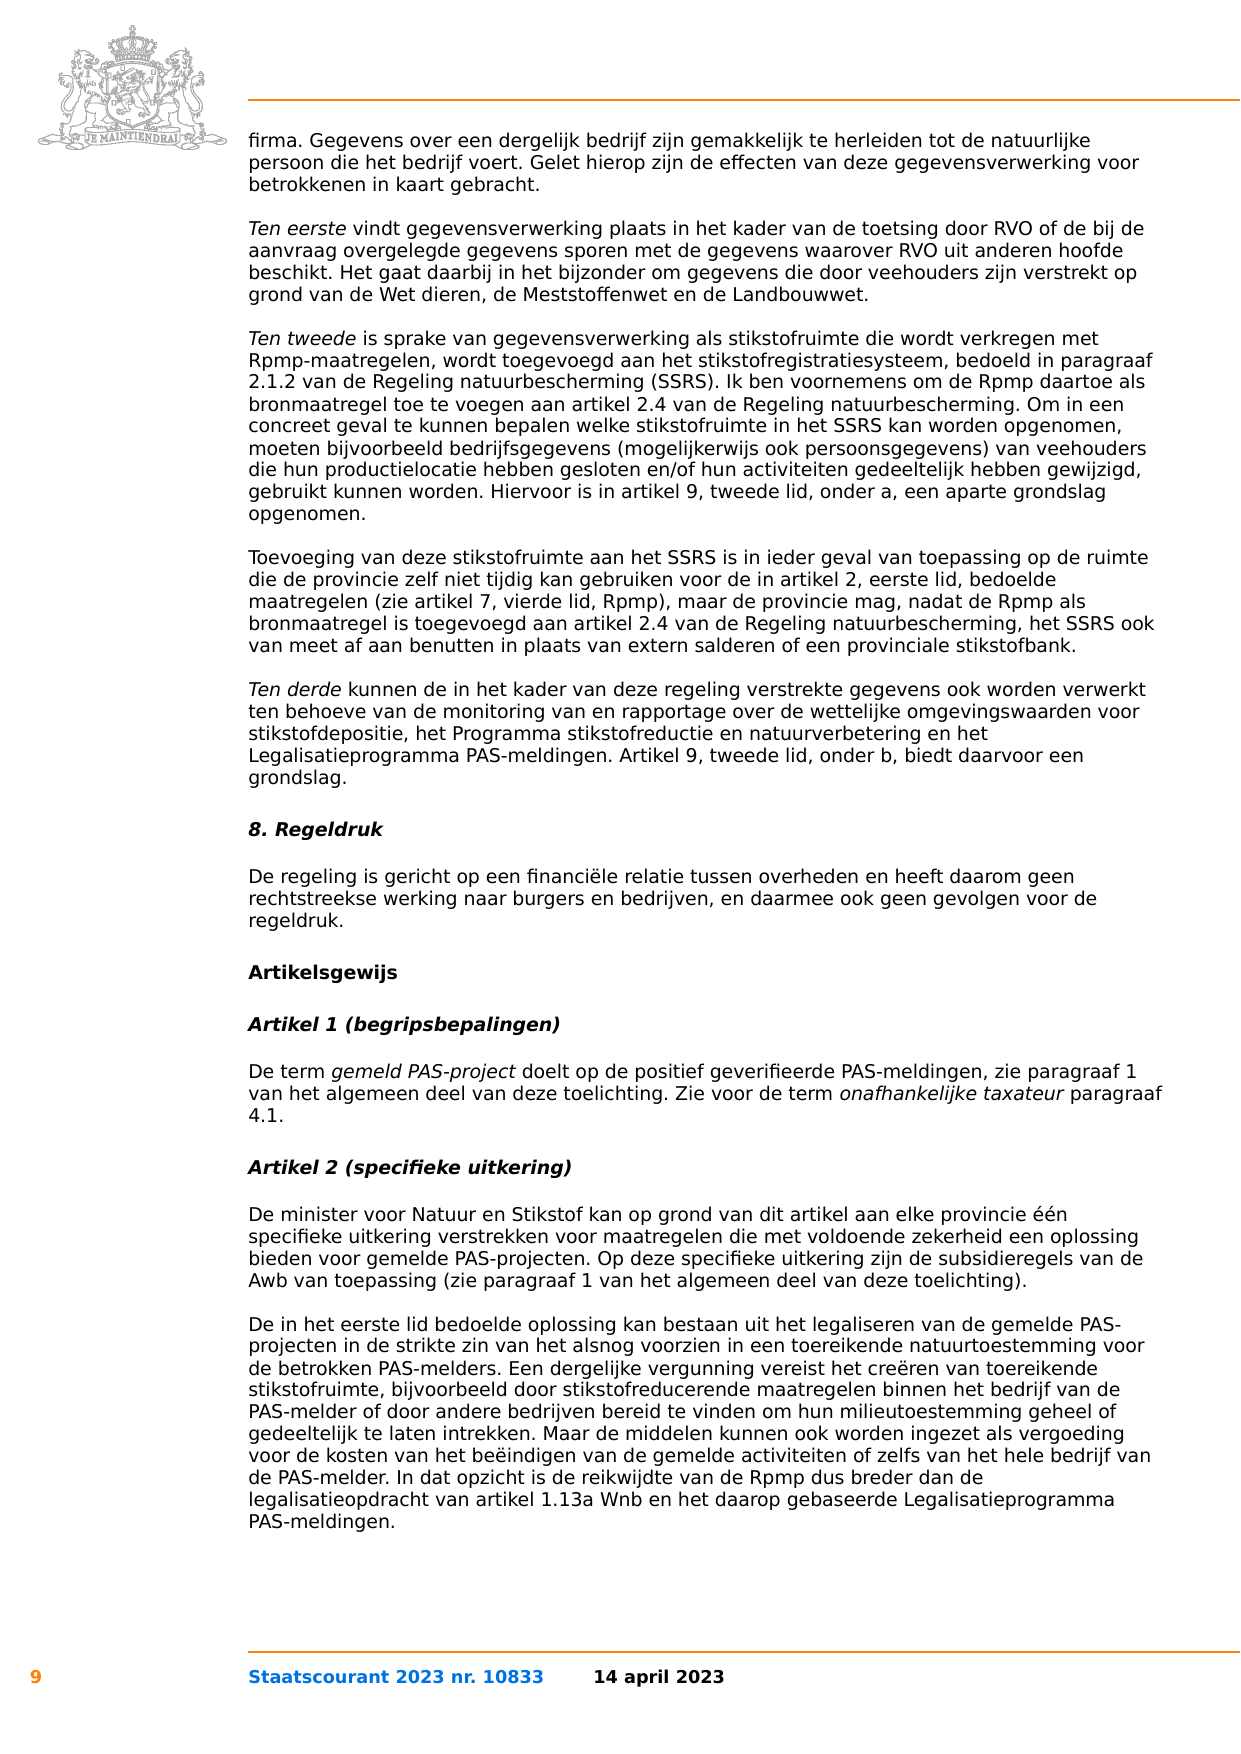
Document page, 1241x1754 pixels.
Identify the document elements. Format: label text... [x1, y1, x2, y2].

subtitle 8. Regeldruk [248, 819, 1163, 841]
text Toevoeging van deze stikstofruimte aan het SSRS is in ieder geval van toepassing op de ruimte die de provincie zelf niet tijdig kan gebruiken voor de in artikel 2, eerste lid, bedoelde maatregelen (zie artikel 7, vierde lid, Rpmp), maar de provincie mag, nadat de Rpmp als bronmaatregel is toegevoegd aan artikel 2.4 van de Regeling natuurbescherming, het SSRS ook van meet af aan benutten in plaats van extern salderen of een provinciale stikstofbank. [248, 547, 1163, 657]
subtitle Artikel 1 (begripsbepalingen) [248, 1014, 1163, 1036]
text Ten derde kunnen de in het kader van deze regeling verstrekte gegevens ook worden verwerkt ten behoeve van de monitoring van en rapportage over de wettelijke omgevingswaarden voor stikstofdepositie, het Programma stikstofreductie en natuurverbetering en het Legalisatieprogramma PAS-meldingen. Artikel 9, tweede lid, onder b, biedt daarvoor een grondslag. [248, 679, 1163, 789]
picture [38, 25, 227, 150]
text De term gemeld PAS-project doelt op de positief geverifieerde PAS-meldingen, zie paragraaf 1 van het algemeen deel van deze toelichting. Zie voor de term onafhankelijke taxateur paragraaf 4.1. [248, 1061, 1163, 1127]
text Ten eerste vindt gegevensverwerking plaats in het kader van de toetsing door RVO of de bij de aanvraag overgelegde gegevens sporen met de gegevens waarover RVO uit anderen hoofde beschikt. Het gaat daarbij in het bijzonder om gegevens die door veehouders zijn verstrekt op grond van de Wet dieren, de Meststoffenwet en de Landbouwwet. [248, 218, 1163, 306]
subtitle Artikelsgewijs [248, 962, 1163, 984]
text Ten tweede is sprake van gegevensverwerking als stikstofruimte die wordt verkregen met Rpmp-maatregelen, wordt toegevoegd aan het stikstofregistratiesysteem, bedoeld in paragraaf 2.1.2 van de Regeling natuurbescherming (SSRS). Ik ben voornemens om de Rpmp daartoe als bronmaatregel toe te voegen aan artikel 2.4 van de Regeling natuurbescherming. Om in een concreet geval te kunnen bepalen welke stikstofruimte in het SSRS kan worden opgenomen, moeten bijvoorbeeld bedrijfsgegevens (mogelijkerwijs ook persoonsgegevens) van veehouders die hun productielocatie hebben gesloten en/of hun activiteiten gedeeltelijk hebben gewijzigd, gebruikt kunnen worden. Hiervoor is in artikel 9, tweede lid, onder a, een aparte grondslag opgenomen. [248, 327, 1163, 525]
text firma. Gegevens over een dergelijk bedrijf zijn gemakkelijk te herleiden tot de natuurlijke persoon die het bedrijf voert. Gelet hierop zijn de effecten van deze gegevensverwerking voor betrokkenen in kaart gebracht. [248, 130, 1163, 196]
text De minister voor Natuur en Stikstof kan op grond van dit artikel aan elke provincie één specifieke uitkering verstrekken voor maatregelen die met voldoende zekerheid een oplossing bieden voor gemelde PAS-projecten. Op deze specifieke uitkering zijn de subsidieregels van de Awb van toepassing (zie paragraaf 1 van het algemeen deel van deze toelichting). [248, 1204, 1163, 1292]
text De regeling is gericht op een financiële relatie tussen overheden en heeft daarom geen rechtstreekse werking naar burgers en bedrijven, en daarmee ook geen gevolgen voor de regeldruk. [248, 866, 1163, 932]
subtitle Artikel 2 (specifieke uitkering) [248, 1157, 1163, 1179]
text De in het eerste lid bedoelde oplossing kan bestaan uit het legaliseren van de gemelde PAS-projecten in de strikte zin van het alsnog voorzien in een toereikende natuurtoestemming voor de betrokken PAS-melders. Een dergelijke vergunning vereist het creëren van toereikende stikstofruimte, bijvoorbeeld door stikstofreducerende maatregelen binnen het bedrijf van de PAS-melder of door andere bedrijven bereid te vinden om hun milieutoestemming geheel of gedeeltelijk te laten intrekken. Maar de middelen kunnen ook worden ingezet als vergoeding voor de kosten van het beëindigen van de gemelde activiteiten of zelfs van het hele bedrijf van de PAS-melder. In dat opzicht is de reikwijdte van de Rpmp dus breder dan de legalisatieopdracht van artikel 1.13a Wnb en het daarop gebaseerde Legalisatieprogramma PAS-meldingen. [248, 1313, 1163, 1533]
